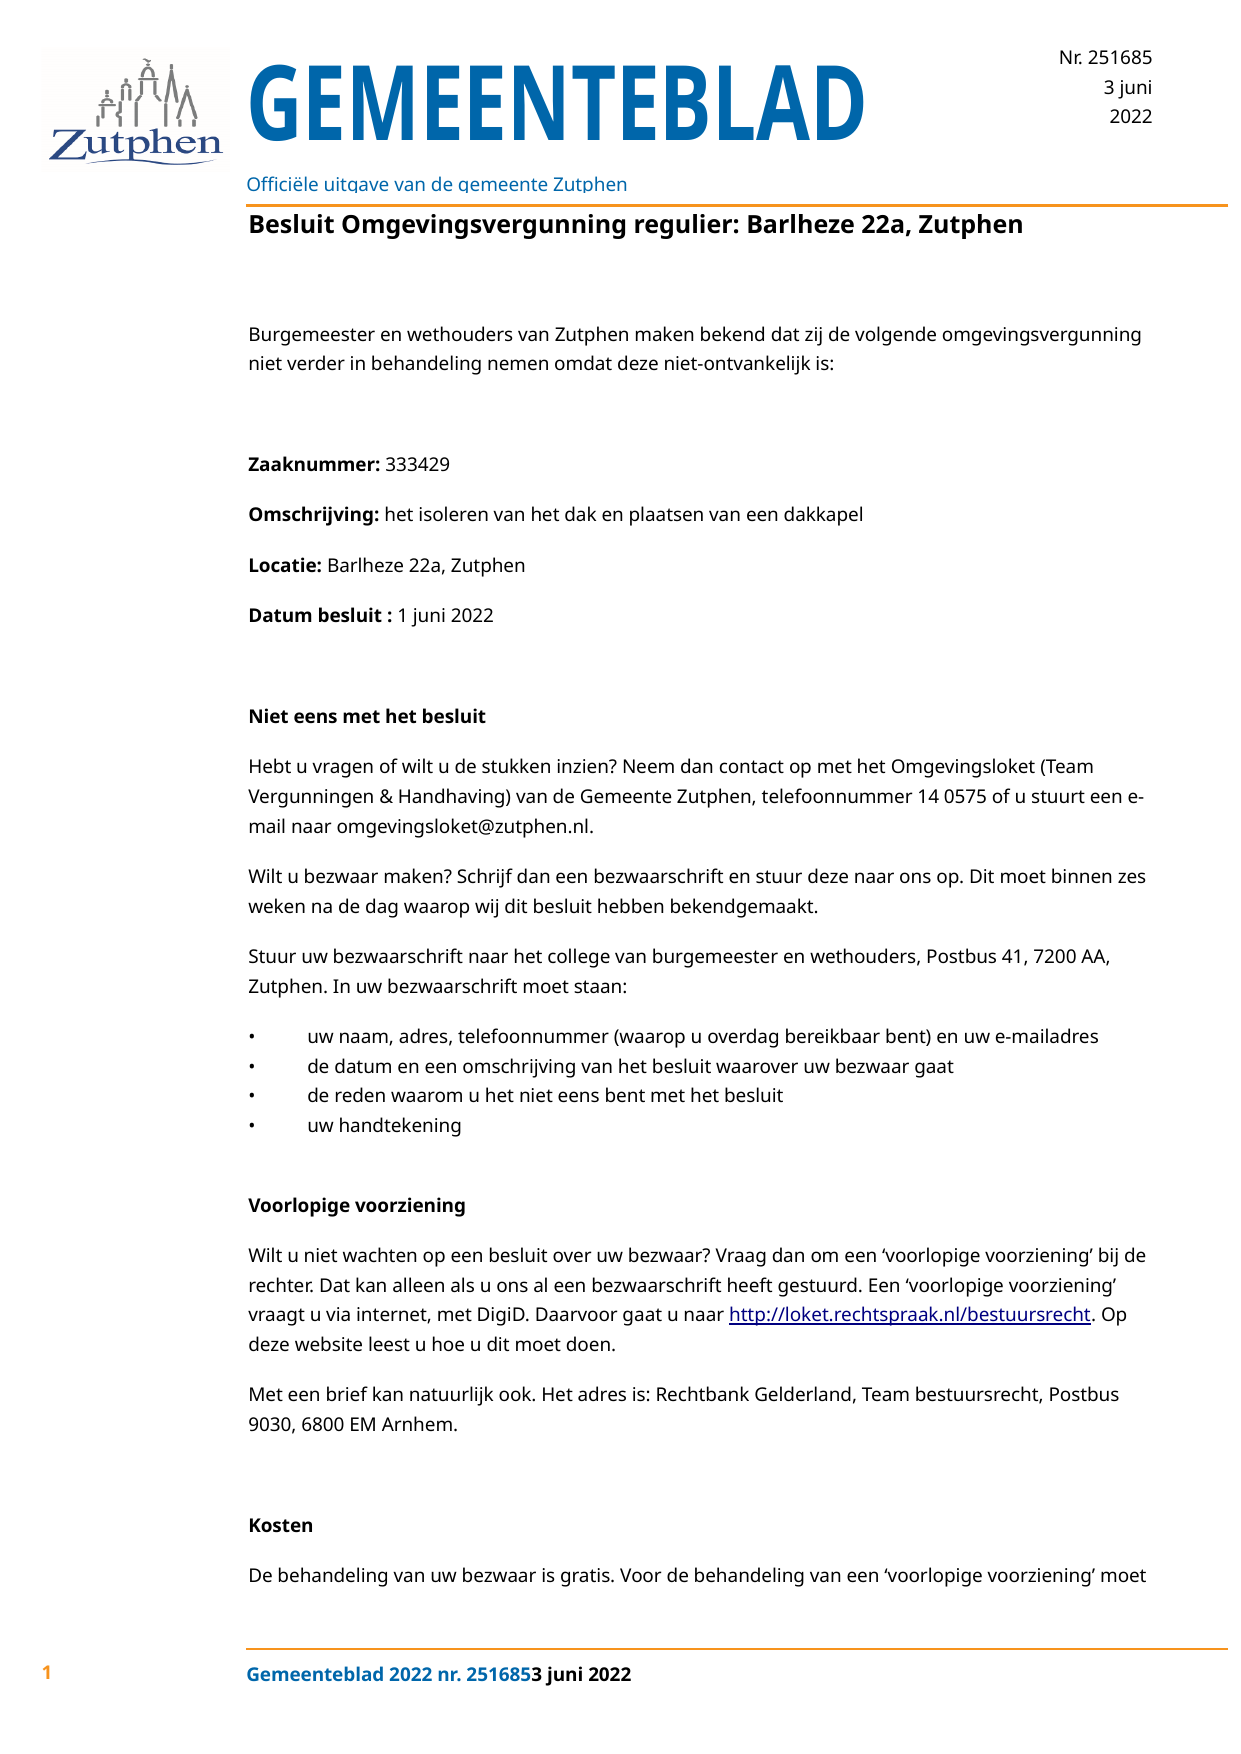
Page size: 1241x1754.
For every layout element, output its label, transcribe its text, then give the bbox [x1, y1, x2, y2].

text Besluit Omgevingsvergunning regulier: Barlheze 22a, Zutphen [248, 207, 1152, 241]
text Wilt u bezwaar maken? Schrijf dan een bezwaarschrift en stuur deze naar ons op. Dit moet binnen zes weken na de dag waarop wij dit besluit hebben bekendgemaakt. [248, 863, 1152, 918]
text Stuur uw bezwaarschrift naar het college van burgemeester en wethouders, Postbus 41, 7200 AA, Zutphen. In uw bezwaarschrift moet staan: [248, 943, 1152, 998]
text Locatie: Barlheze 22a, Zutphen [248, 552, 1152, 578]
list de reden waarom u het niet eens bent met het besluit [248, 1082, 1152, 1108]
text Burgemeester en wethouders van Zutphen maken bekend dat zij de volgende omgevingsvergunning niet verder in behandeling nemen omdat deze niet-ontvankelijk is: [248, 321, 1152, 376]
text Zaaknummer: 333429 [248, 451, 1152, 477]
text Met een brief kan natuurlijk ook. Het adres is: Rechtbank Gelderland, Team bestuursrecht, Postbus 9030, 6800 EM Arnhem. [248, 1382, 1152, 1437]
list uw handtekening [248, 1112, 1152, 1138]
list de datum en een omschrijving van het besluit waarover uw bezwaar gaat [248, 1053, 1152, 1078]
text Wilt u niet wachten op een besluit over uw bezwaar? Vraag dan om een ‘voorlopige voorziening’ bij de rechter. Dat kan alleen als u ons al een bezwaarschrift heeft gestuurd. Een ‘voorlopige voorziening’ vraagt u via internet, met DigiD. Daarvoor gaat u naar http://loket.rechtspraak.nl/bestuursrecht. Op deze website leest u hoe u dit moet doen. [248, 1242, 1152, 1357]
text Omschrijving: het isoleren van het dak en plaatsen van een dakkapel [248, 502, 1152, 527]
picture [41, 47, 231, 172]
text De behandeling van uw bezwaar is gratis. Voor de behandeling van een ‘voorlopige voorziening’ moet [248, 1562, 1152, 1588]
text Kosten [248, 1512, 1152, 1538]
text Voorlopige voorziening [248, 1192, 1152, 1218]
list uw naam, adres, telefoonnummer (waarop u overdag bereikbaar bent) en uw e-mailadres [248, 1023, 1152, 1049]
text Niet eens met het besluit [248, 703, 1152, 729]
text Datum besluit : 1 juni 2022 [248, 602, 1152, 628]
text Hebt u vragen of wilt u de stukken inzien? Neem dan contact op met het Omgevingsloket (Team Vergunningen & Handhaving) van de Gemeente Zutphen, telefoonnummer 14 0575 of u stuurt een e-mail naar omgevingsloket@zutphen.nl. [248, 754, 1152, 838]
